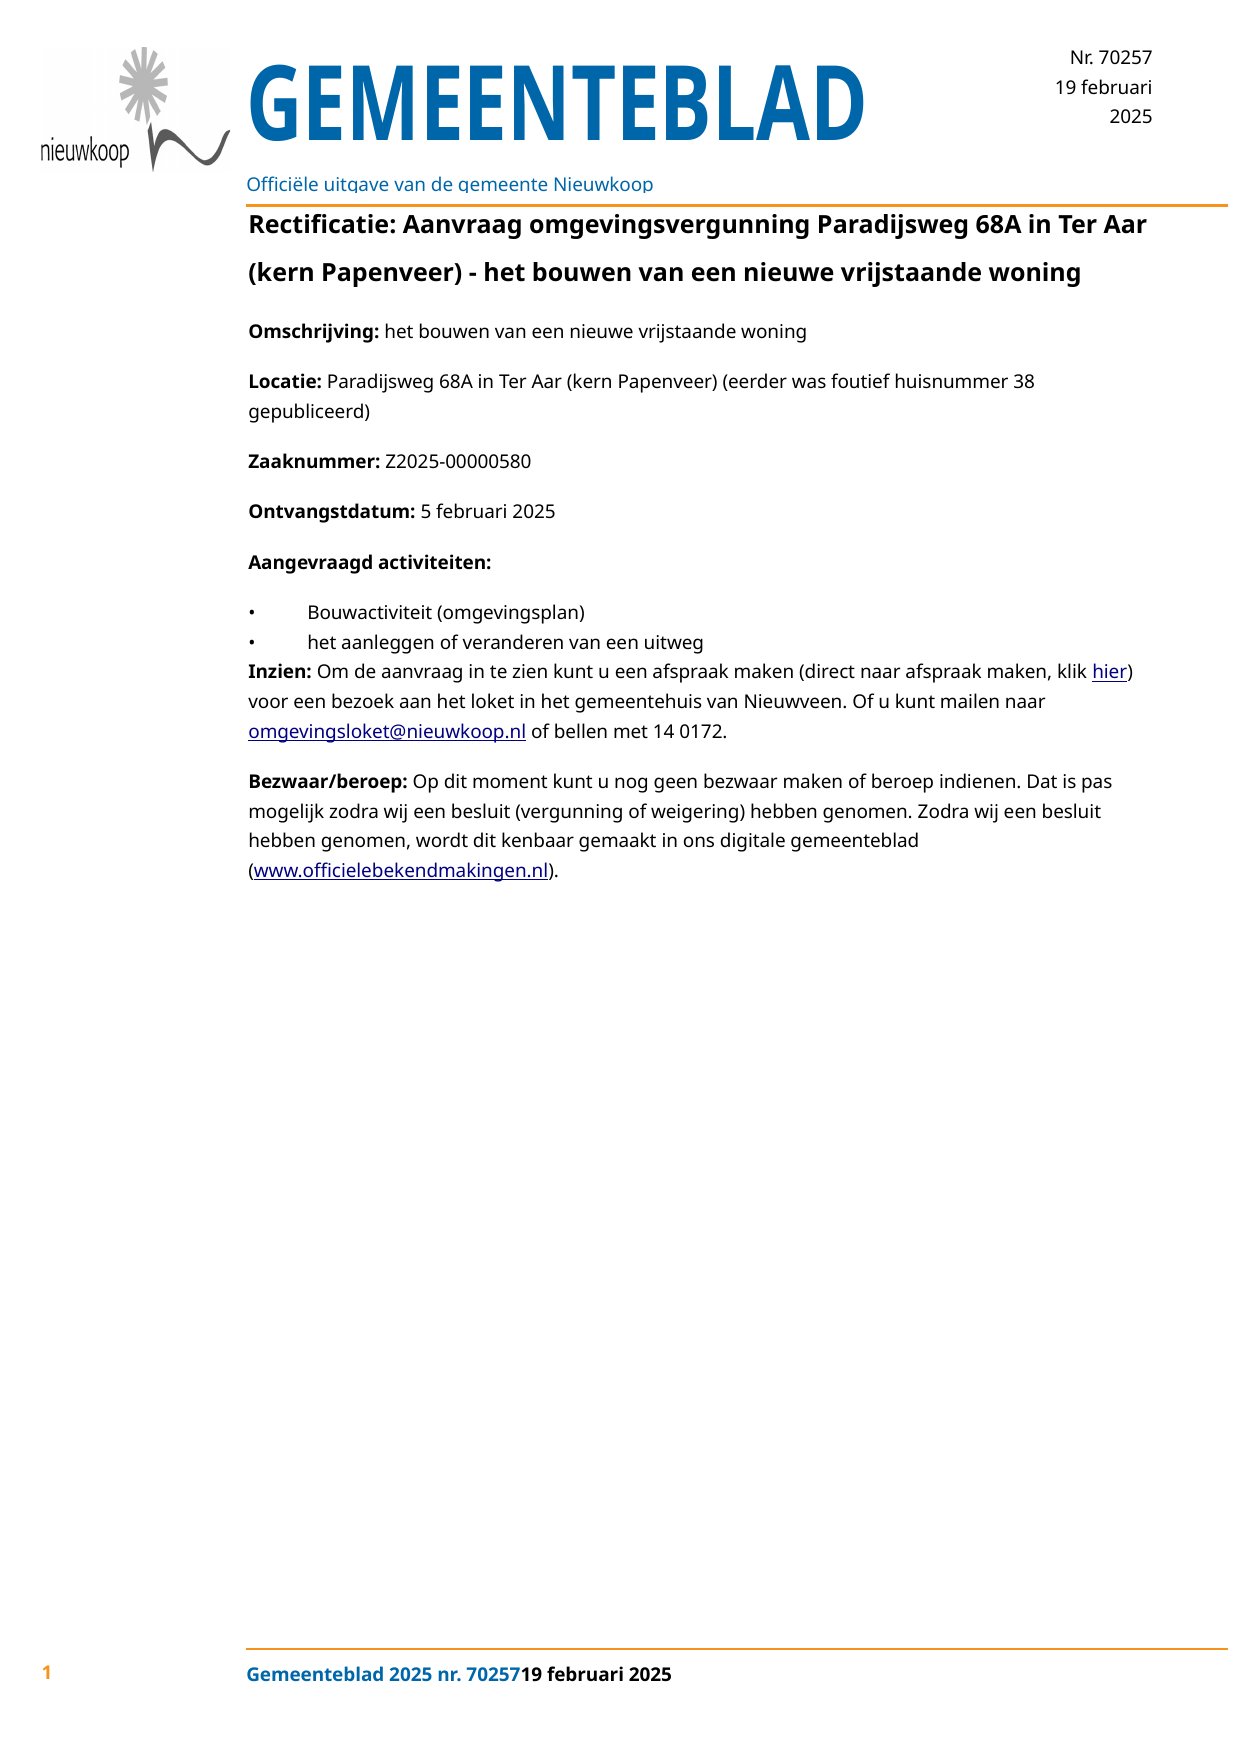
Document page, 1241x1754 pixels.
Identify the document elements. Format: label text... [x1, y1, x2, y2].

picture [41, 47, 231, 172]
text Bezwaar/beroep: Op dit moment kunt u nog geen bezwaar maken of beroep indienen. Dat is pas mogelijk zodra wij een besluit (vergunning of weigering) hebben genomen. Zodra wij een besluit hebben genomen, wordt dit kenbaar gemaakt in ons digitale gemeenteblad (www.officielebekendmakingen.nl). [248, 768, 1152, 883]
list Bouwactiviteit (omgevingsplan) [248, 599, 1152, 625]
text Zaaknummer: Z2025-00000580 [248, 448, 1152, 474]
text Ontvangstdatum: 5 februari 2025 [248, 499, 1152, 524]
text Omschrijving: het bouwen van een nieuwe vrijstaande woning [248, 318, 1152, 344]
text Aangevraagd activiteiten: [248, 549, 1152, 575]
text Inzien: Om de aanvraag in te zien kunt u een afspraak maken (direct naar afspraak maken, klik hier) voor een bezoek aan het loket in het gemeentehuis van Nieuwveen. Of u kunt mailen naar omgevingsloket@nieuwkoop.nl of bellen met 14 0172. [248, 659, 1152, 744]
text Rectificatie: Aanvraag omgevingsvergunning Paradijsweg 68A in Ter Aar (kern Papenveer) - het bouwen van een nieuwe vrijstaande woning [248, 207, 1152, 288]
text Locatie: Paradijsweg 68A in Ter Aar (kern Papenveer) (eerder was foutief huisnummer 38 gepubliceerd) [248, 368, 1152, 424]
list het aanleggen of veranderen van een uitweg [248, 629, 1152, 655]
